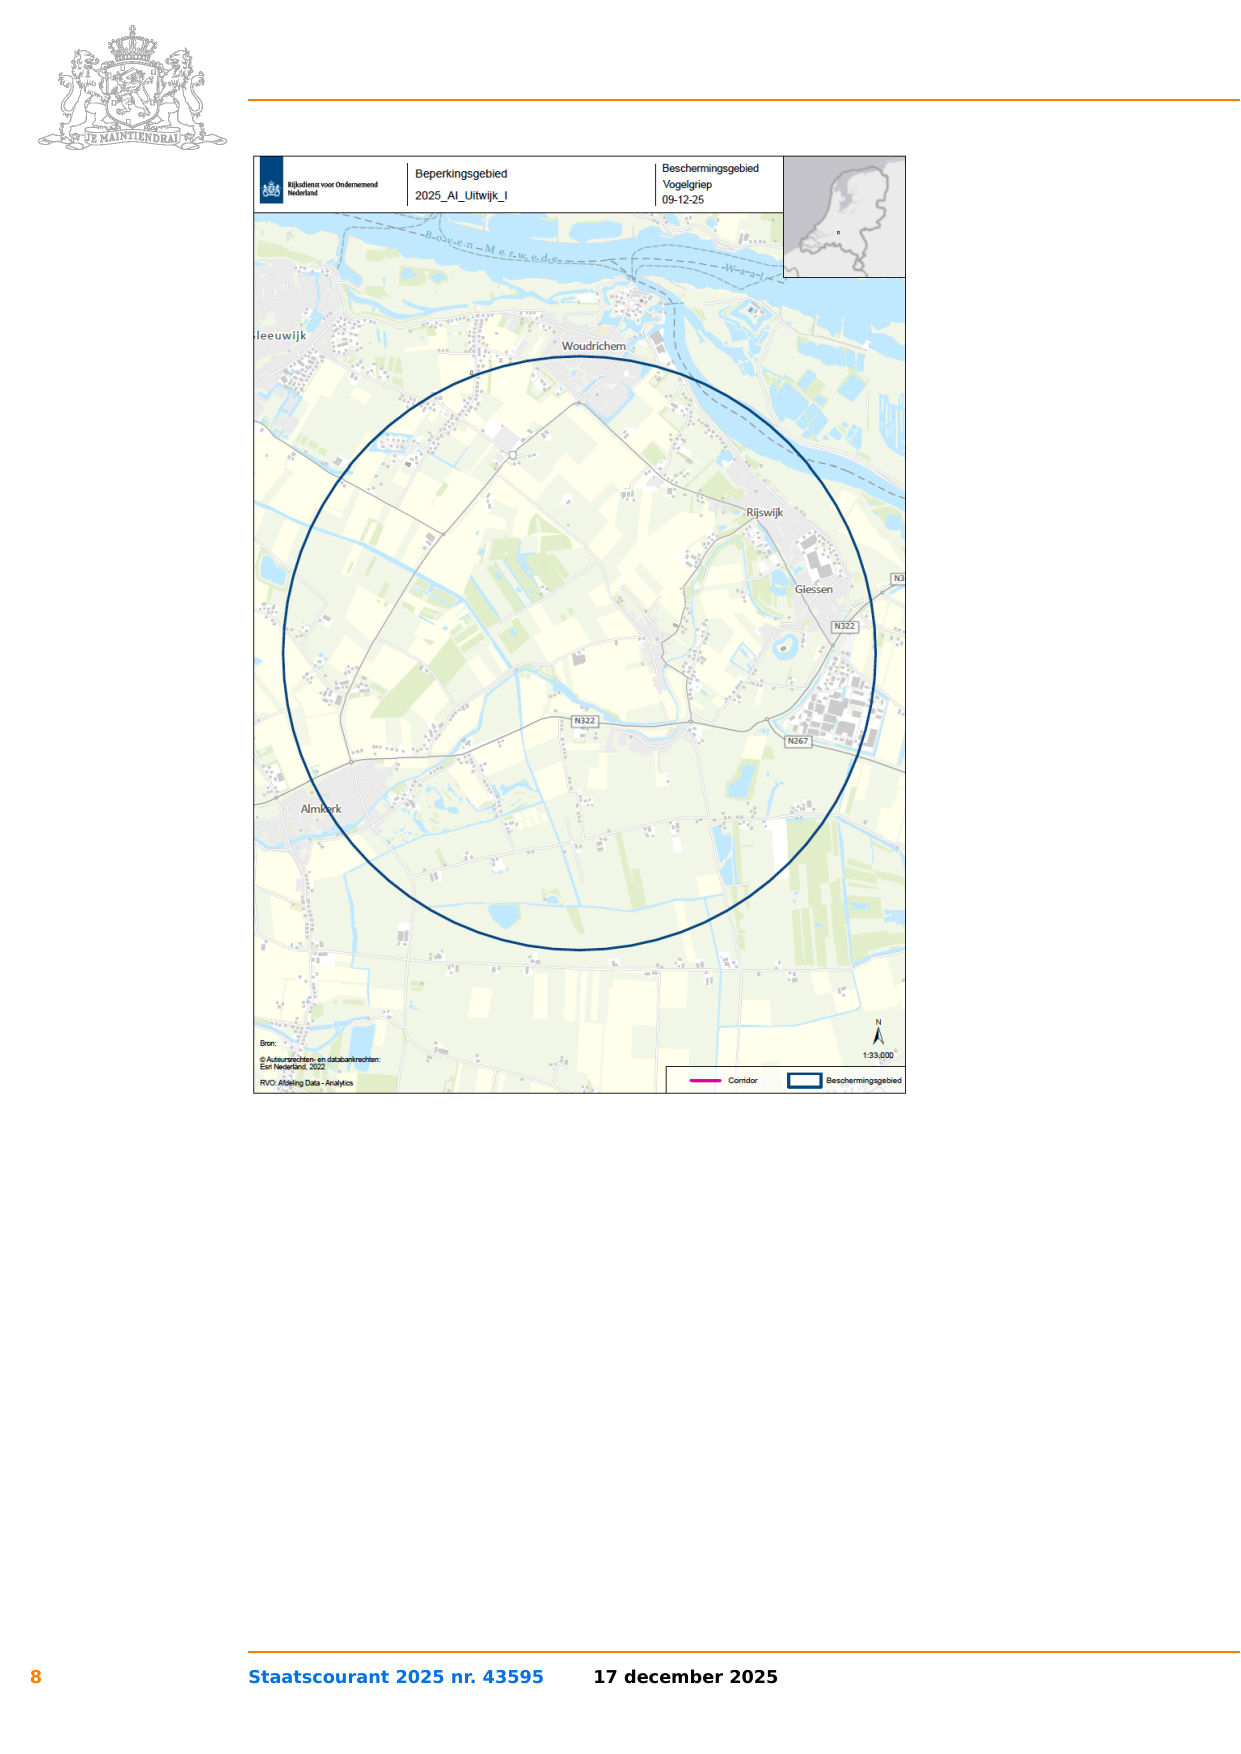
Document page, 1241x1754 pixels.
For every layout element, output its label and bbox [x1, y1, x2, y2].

picture [248, 151, 910, 1097]
picture [38, 25, 227, 150]
